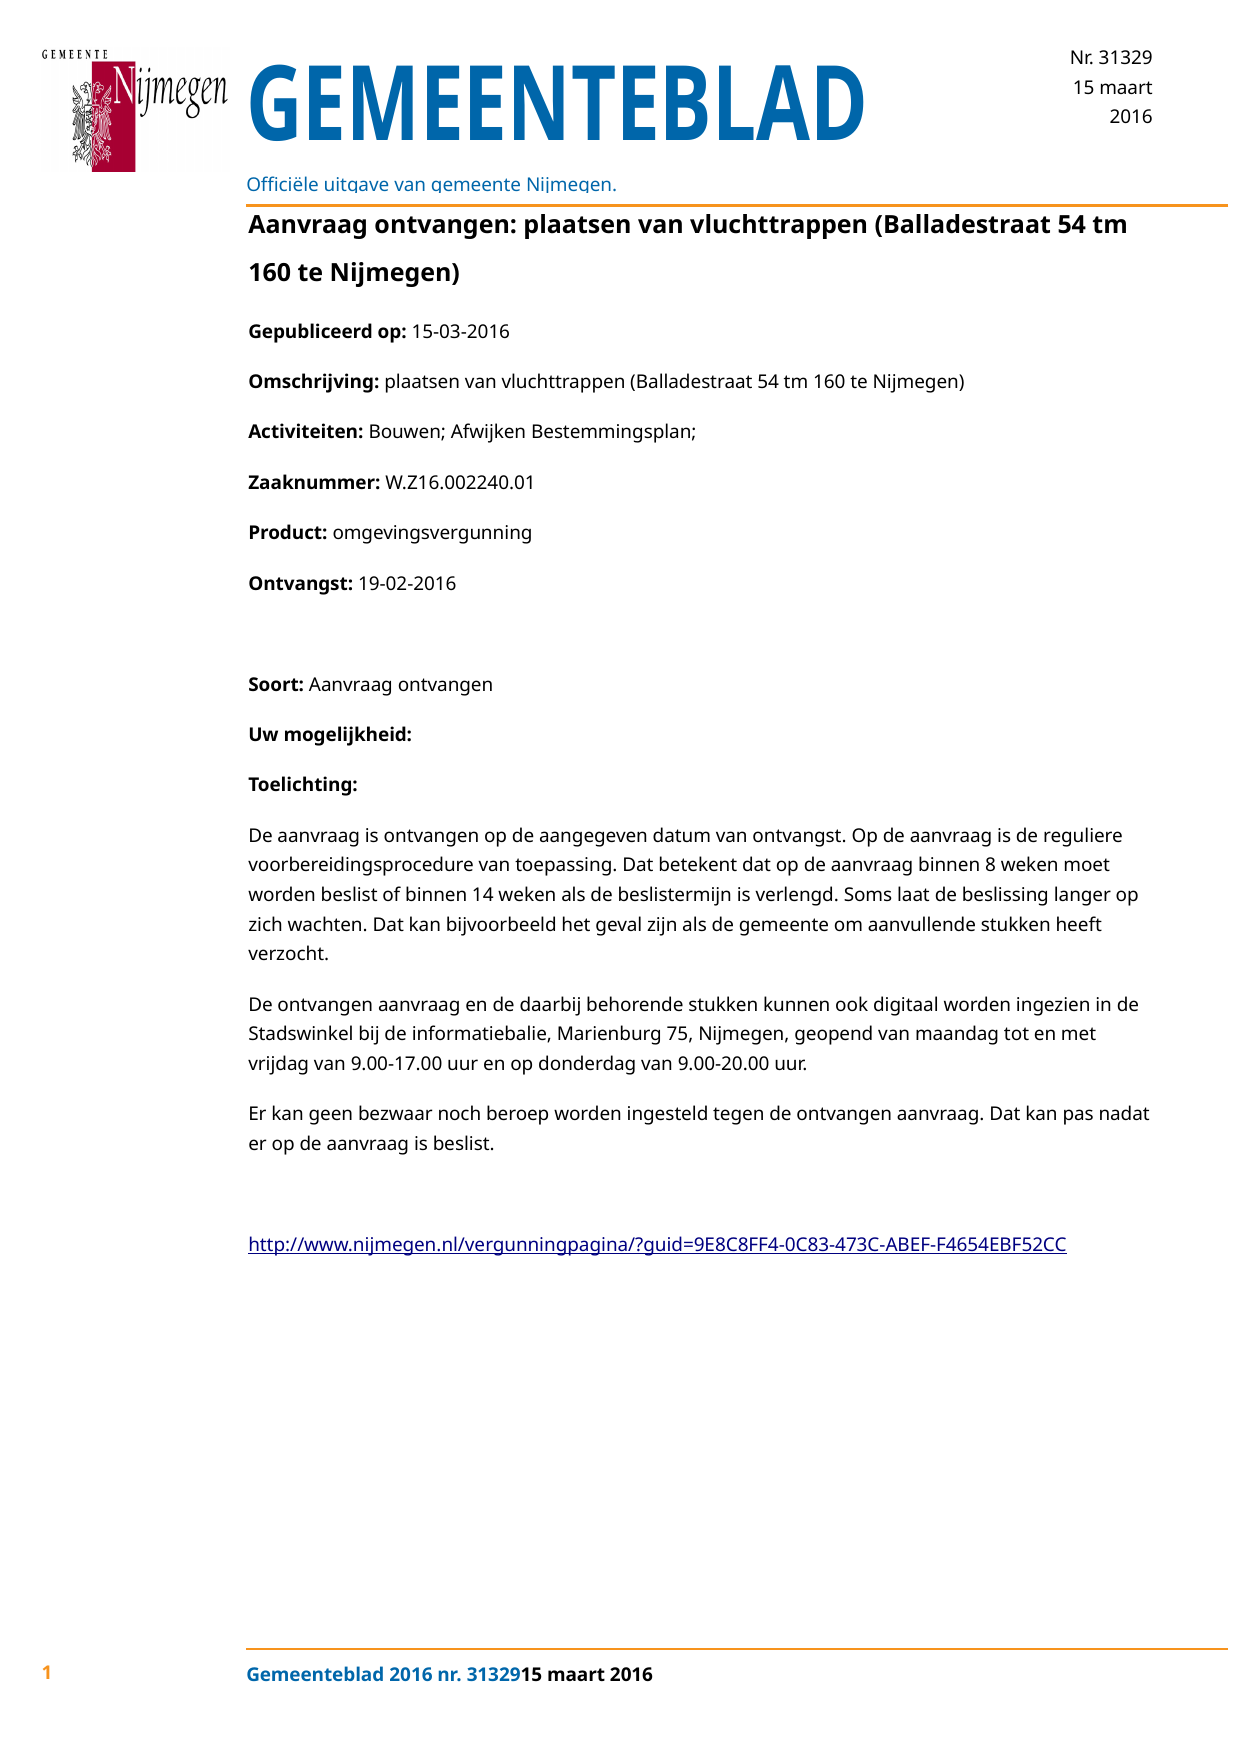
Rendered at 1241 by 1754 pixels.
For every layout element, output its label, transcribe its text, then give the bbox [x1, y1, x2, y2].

text De aanvraag is ontvangen op de aangegeven datum van ontvangst. Op de aanvraag is de reguliere voorbereidingsprocedure van toepassing. Dat betekent dat op de aanvraag binnen 8 weken moet worden beslist of binnen 14 weken als de beslistermijn is verlengd. Soms laat de beslissing langer op zich wachten. Dat kan bijvoorbeeld het geval zijn als de gemeente om aanvullende stukken heeft verzocht. [248, 822, 1152, 966]
text Zaaknummer: W.Z16.002240.01 [248, 469, 1152, 495]
text Ontvangst: 19-02-2016 [248, 570, 1152, 596]
text Er kan geen bezwaar noch beroep worden ingesteld tegen de ontvangen aanvraag. Dat kan pas nadat er op de aanvraag is beslist. [248, 1100, 1152, 1156]
text Soort: Aanvraag ontvangen [248, 671, 1152, 697]
text Product: omgevingsvergunning [248, 519, 1152, 545]
text Gepubliceerd op: 15-03-2016 [248, 318, 1152, 344]
text http://www.nijmegen.nl/vergunningpagina/?guid=9E8C8FF4-0C83-473C-ABEF-F4654EBF52CC [248, 1231, 1152, 1257]
text Aanvraag ontvangen: plaatsen van vluchttrappen (Balladestraat 54 tm 160 te Nijmegen) [248, 207, 1152, 288]
text Uw mogelijkheid: [248, 721, 1152, 747]
text Activiteiten: Bouwen; Afwijken Bestemmingsplan; [248, 419, 1152, 444]
text Omschrijving: plaatsen van vluchttrappen (Balladestraat 54 tm 160 te Nijmegen) [248, 368, 1152, 394]
text De ontvangen aanvraag en de daarbij behorende stukken kunnen ook digitaal worden ingezien in de Stadswinkel bij de informatiebalie, Marienburg 75, Nijmegen, geopend van maandag tot en met vrijdag van 9.00-17.00 uur en op donderdag van 9.00-20.00 uur. [248, 991, 1152, 1076]
picture [41, 47, 231, 172]
text Toelichting: [248, 772, 1152, 797]
